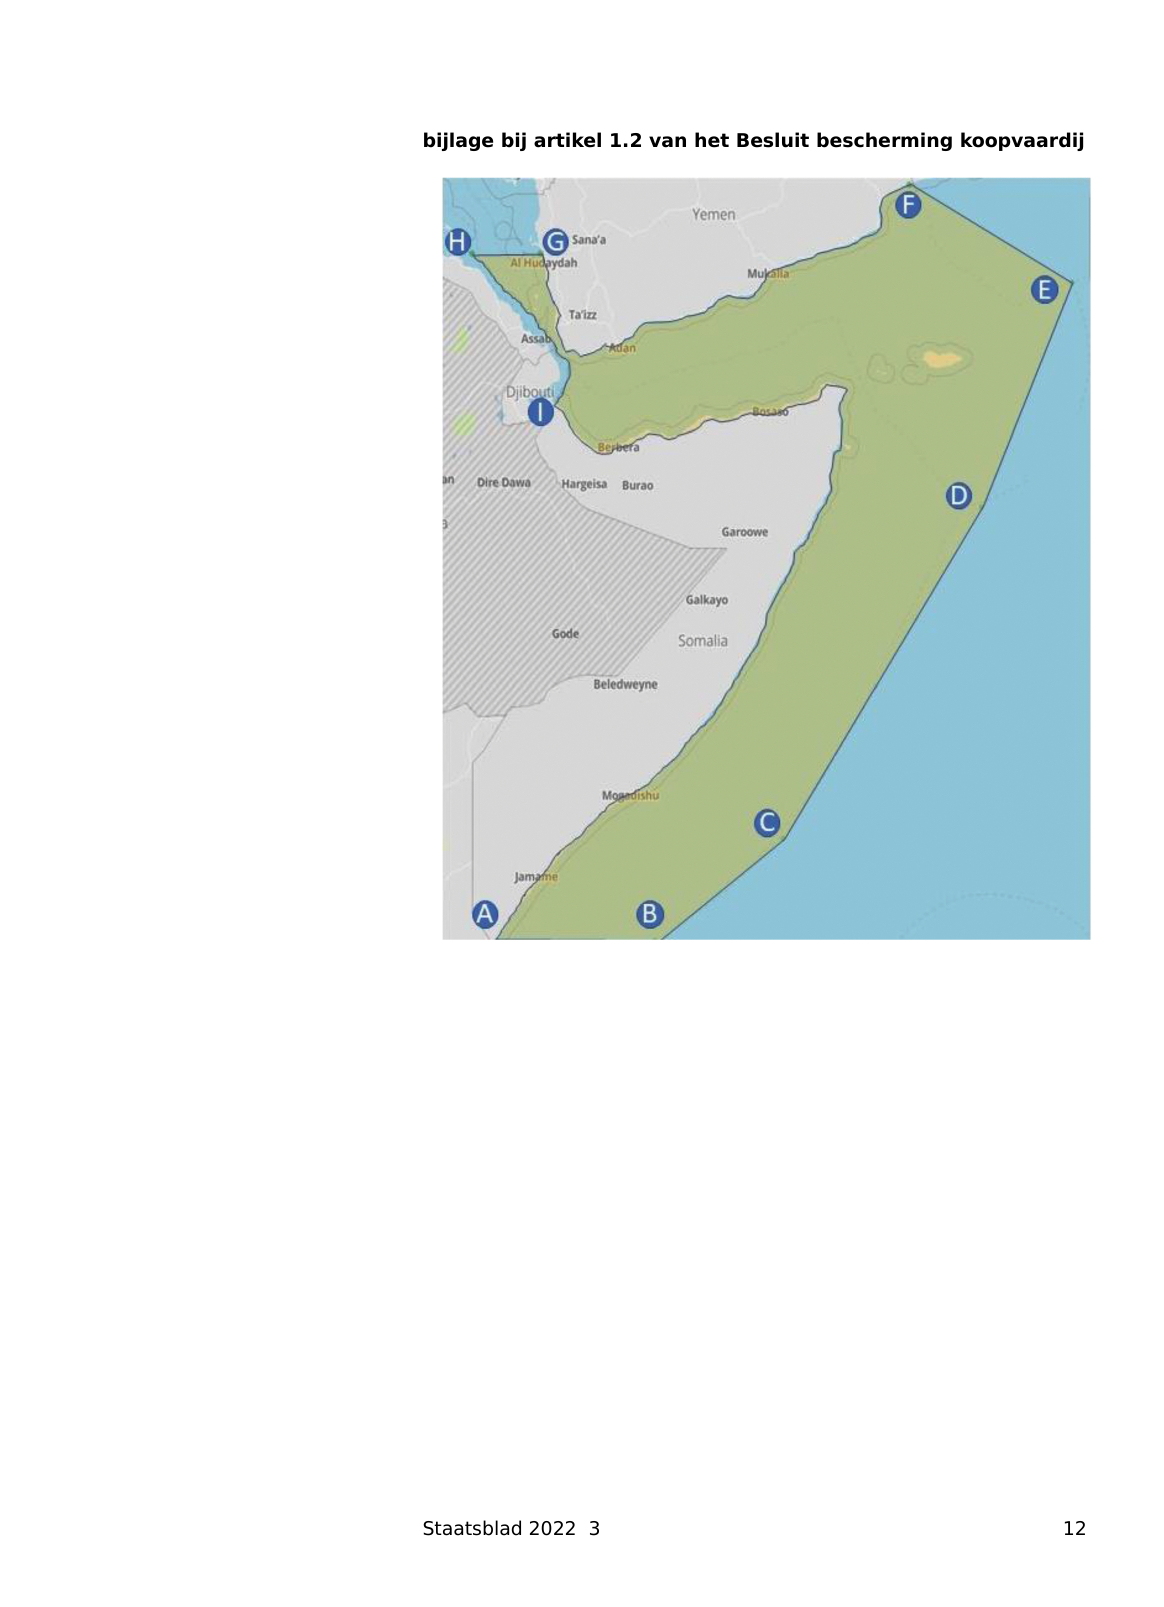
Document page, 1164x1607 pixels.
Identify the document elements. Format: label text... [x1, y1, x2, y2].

picture [441, 177, 1092, 940]
subtitle bijlage bij artikel 1.2 van het Besluit bescherming koopvaardij [422, 130, 1087, 152]
